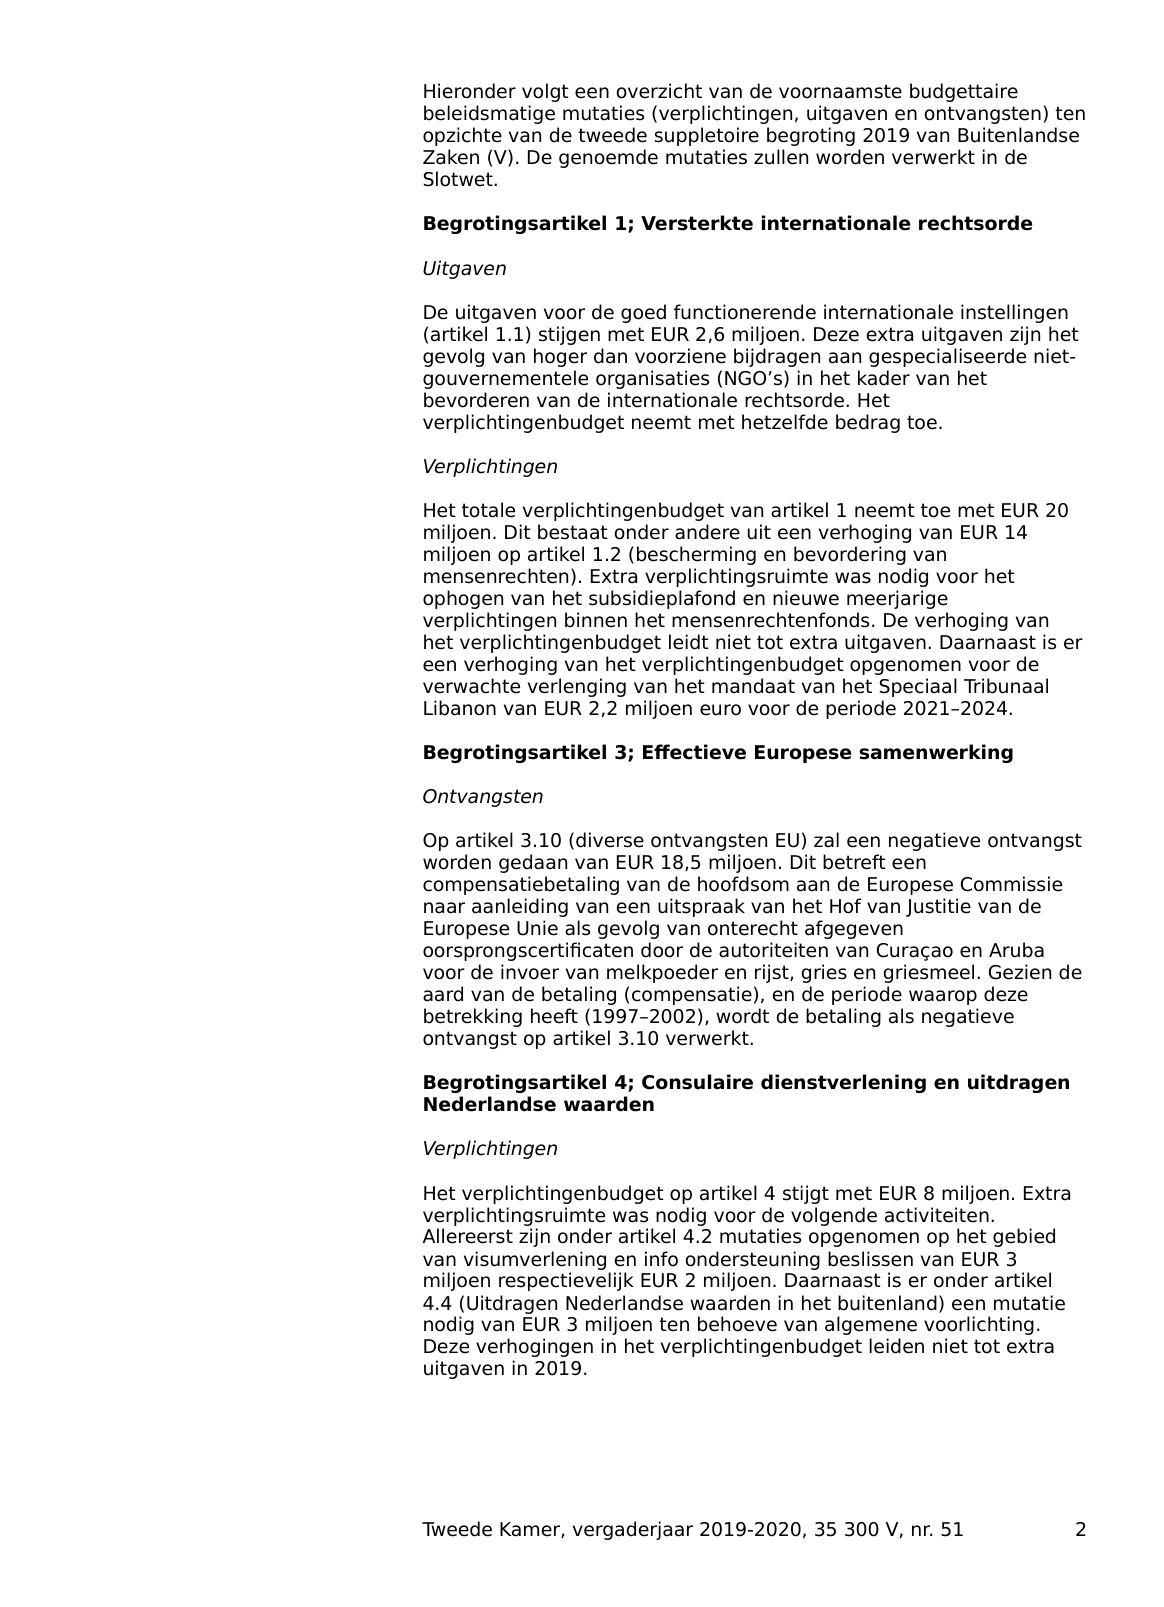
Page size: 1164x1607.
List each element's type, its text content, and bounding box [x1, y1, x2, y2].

text Op artikel 3.10 (diverse ontvangsten EU) zal een negatieve ontvangst worden gedaan van EUR 18,5 miljoen. Dit betreft een compensatiebetaling van de hoofdsom aan de Europese Commissie naar aanleiding van een uitspraak van het Hof van Justitie van de Europese Unie als gevolg van onterecht afgegeven oorsprongscertificaten door de autoriteiten van Curaçao en Aruba voor de invoer van melkpoeder en rijst, gries en griesmeel. Gezien de aard van de betaling (compensatie), en de periode waarop deze betrekking heeft (1997–2002), wordt de betaling als negatieve ontvangst op artikel 3.10 verwerkt. [422, 830, 1087, 1050]
text Hieronder volgt een overzicht van de voornaamste budgettaire beleidsmatige mutaties (verplichtingen, uitgaven en ontvangsten) ten opzichte van de tweede suppletoire begroting 2019 van Buitenlandse Zaken (V). De genoemde mutaties zullen worden verwerkt in de Slotwet. [422, 81, 1087, 191]
subtitle Begrotingsartikel 4; Consulaire dienstverlening en uitdragen Nederlandse waarden [422, 1072, 1087, 1116]
text De uitgaven voor de goed functionerende internationale instellingen (artikel 1.1) stijgen met EUR 2,6 miljoen. Deze extra uitgaven zijn het gevolg van hoger dan voorziene bijdragen aan gespecialiseerde niet-gouvernementele organisaties (NGO’s) in het kader van het bevorderen van de internationale rechtsorde. Het verplichtingenbudget neemt met hetzelfde bedrag toe. [422, 302, 1087, 433]
subtitle Verplichtingen [422, 456, 1087, 478]
subtitle Verplichtingen [422, 1138, 1087, 1160]
subtitle Begrotingsartikel 3; Effectieve Europese samenwerking [422, 742, 1087, 764]
subtitle Uitgaven [422, 257, 1087, 279]
subtitle Begrotingsartikel 1; Versterkte internationale rechtsorde [422, 213, 1087, 235]
subtitle Ontvangsten [422, 786, 1087, 808]
text Het verplichtingenbudget op artikel 4 stijgt met EUR 8 miljoen. Extra verplichtingsruimte was nodig voor de volgende activiteiten. Allereerst zijn onder artikel 4.2 mutaties opgenomen op het gebied van visumverlening en info ondersteuning beslissen van EUR 3 miljoen respectievelijk EUR 2 miljoen. Daarnaast is er onder artikel 4.4 (Uitdragen Nederlandse waarden in het buitenland) een mutatie nodig van EUR 3 miljoen ten behoeve van algemene voorlichting. Deze verhogingen in het verplichtingenbudget leiden niet tot extra uitgaven in 2019. [422, 1182, 1087, 1380]
text Het totale verplichtingenbudget van artikel 1 neemt toe met EUR 20 miljoen. Dit bestaat onder andere uit een verhoging van EUR 14 miljoen op artikel 1.2 (bescherming en bevordering van mensenrechten). Extra verplichtingsruimte was nodig voor het ophogen van het subsidieplafond en nieuwe meerjarige verplichtingen binnen het mensenrechtenfonds. De verhoging van het verplichtingenbudget leidt niet tot extra uitgaven. Daarnaast is er een verhoging van het verplichtingenbudget opgenomen voor de verwachte verlenging van het mandaat van het Speciaal Tribunaal Libanon van EUR 2,2 miljoen euro voor de periode 2021–2024. [422, 500, 1087, 720]
